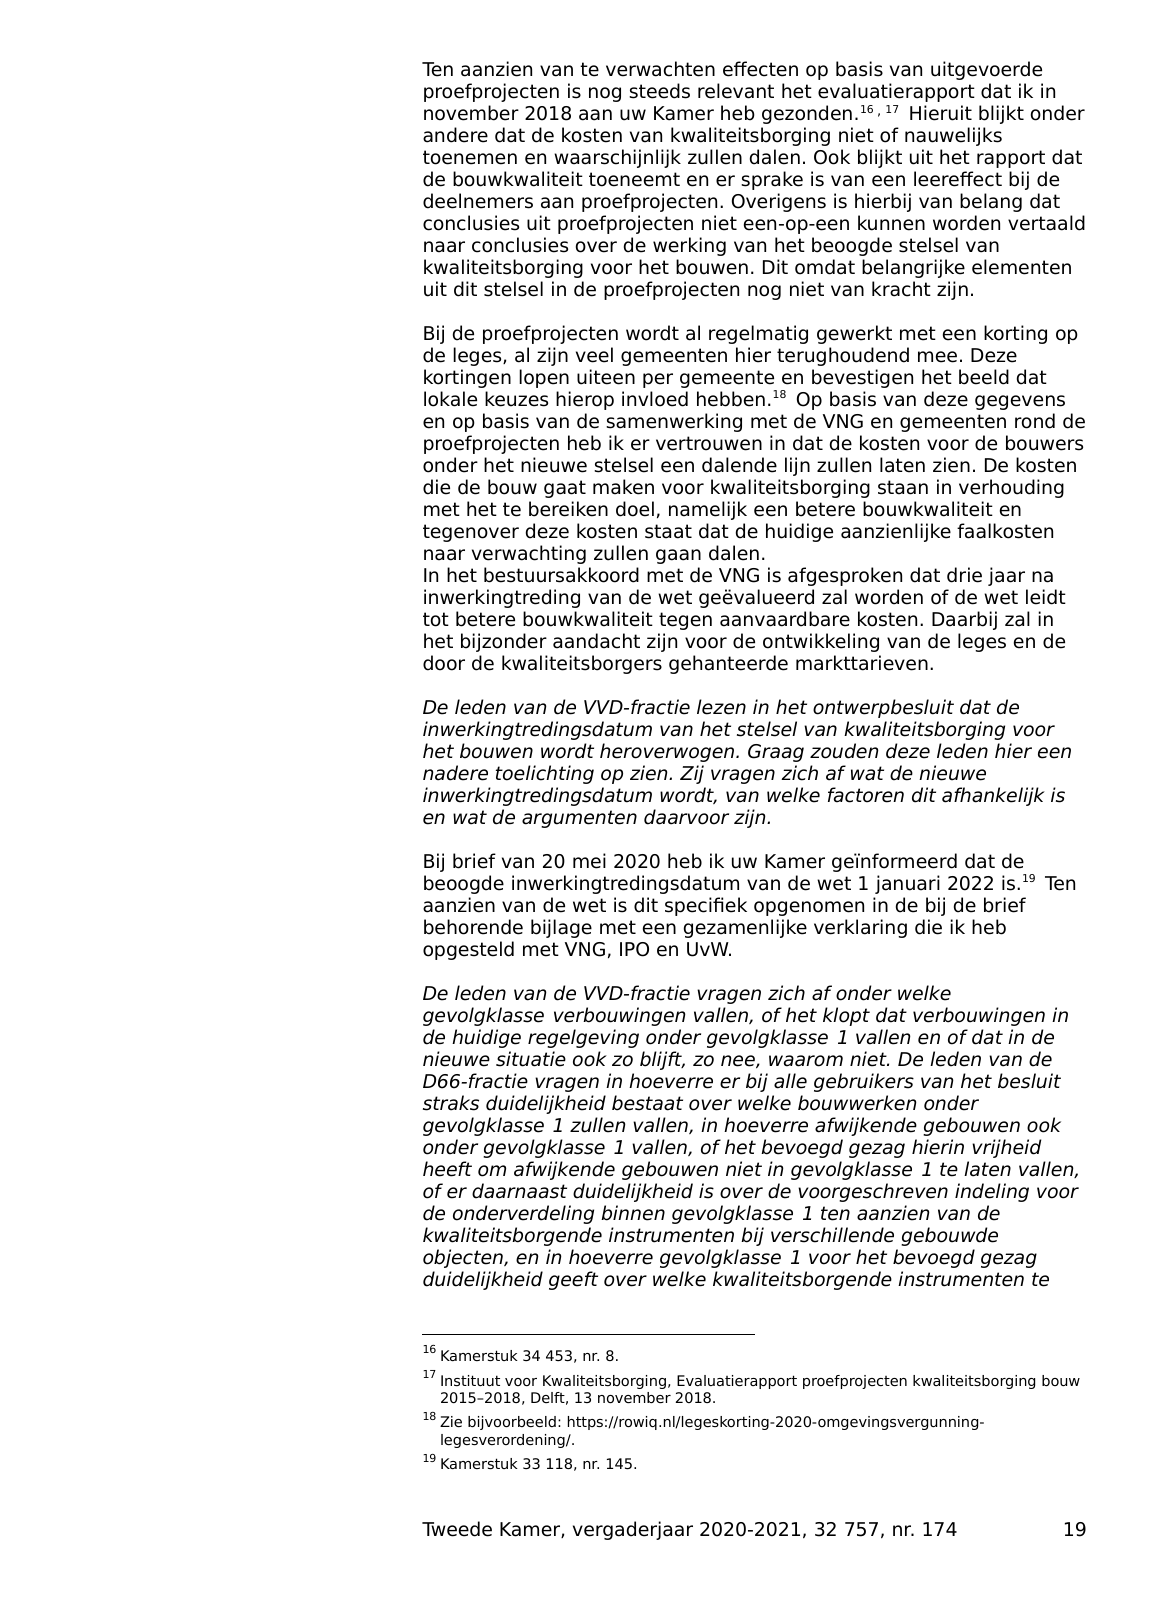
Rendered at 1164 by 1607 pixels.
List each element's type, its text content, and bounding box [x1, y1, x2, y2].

text Kamerstuk 33 118, nr. 145. [422, 1452, 1087, 1474]
text Zie bijvoorbeeld: https://rowiq.nl/legeskorting-2020-omgevingsvergunning-legesverordening/. [422, 1410, 1087, 1449]
text Instituut voor Kwaliteitsborging, Evaluatierapport proefprojecten kwaliteitsborging bouw 2015–2018, Delft, 13 november 2018. [422, 1368, 1087, 1407]
text De leden van de VVD-fractie vragen zich af onder welke gevolgklasse verbouwingen vallen, of het klopt dat verbouwingen in de huidige regelgeving onder gevolgklasse 1 vallen en of dat in de nieuwe situatie ook zo blijft, zo nee, waarom niet. De leden van de D66-fractie vragen in hoeverre er bij alle gebruikers van het besluit straks duidelijkheid bestaat over welke bouwwerken onder gevolgklasse 1 zullen vallen, in hoeverre afwijkende gebouwen ook onder gevolgklasse 1 vallen, of het bevoegd gezag hierin vrijheid heeft om afwijkende gebouwen niet in gevolgklasse 1 te laten vallen, of er daarnaast duidelijkheid is over de voorgeschreven indeling voor de onderverdeling binnen gevolgklasse 1 ten aanzien van de kwaliteitsborgende instrumenten bij verschillende gebouwde objecten, en in hoeverre gevolgklasse 1 voor het bevoegd gezag duidelijkheid geeft over welke kwaliteitsborgende instrumenten te [422, 983, 1087, 1291]
text Kamerstuk 34 453, nr. 8. [422, 1343, 1087, 1366]
text In het bestuursakkoord met de VNG is afgesproken dat drie jaar na inwerkingtreding van de wet geëvalueerd zal worden of de wet leidt tot betere bouwkwaliteit tegen aanvaardbare kosten. Daarbij zal in het bijzonder aandacht zijn voor de ontwikkeling van de leges en de door de kwaliteitsborgers gehanteerde markttarieven. [422, 565, 1087, 675]
text Ten aanzien van te verwachten effecten op basis van uitgevoerde proefprojecten is nog steeds relevant het evaluatierapport dat ik in november 2018 aan uw Kamer heb gezonden., Hieruit blijkt onder andere dat de kosten van kwaliteitsborging niet of nauwelijks toenemen en waarschijnlijk zullen dalen. Ook blijkt uit het rapport dat de bouwkwaliteit toeneemt en er sprake is van een leereffect bij de deelnemers aan proefprojecten. Overigens is hierbij van belang dat conclusies uit proefprojecten niet een-op-een kunnen worden vertaald naar conclusies over de werking van het beoogde stelsel van kwaliteitsborging voor het bouwen. Dit omdat belangrijke elementen uit dit stelsel in de proefprojecten nog niet van kracht zijn. [422, 59, 1087, 301]
text Bij de proefprojecten wordt al regelmatig gewerkt met een korting op de leges, al zijn veel gemeenten hier terughoudend mee. Deze kortingen lopen uiteen per gemeente en bevestigen het beeld dat lokale keuzes hierop invloed hebben. Op basis van deze gegevens en op basis van de samenwerking met de VNG en gemeenten rond de proefprojecten heb ik er vertrouwen in dat de kosten voor de bouwers onder het nieuwe stelsel een dalende lijn zullen laten zien. De kosten die de bouw gaat maken voor kwaliteitsborging staan in verhouding met het te bereiken doel, namelijk een betere bouwkwaliteit en tegenover deze kosten staat dat de huidige aanzienlijke faalkosten naar verwachting zullen gaan dalen. [422, 323, 1087, 565]
text De leden van de VVD-fractie lezen in het ontwerpbesluit dat de inwerkingtredingsdatum van het stelsel van kwaliteitsborging voor het bouwen wordt heroverwogen. Graag zouden deze leden hier een nadere toelichting op zien. Zij vragen zich af wat de nieuwe inwerkingtredingsdatum wordt, van welke factoren dit afhankelijk is en wat de argumenten daarvoor zijn. [422, 697, 1087, 829]
text Bij brief van 20 mei 2020 heb ik uw Kamer geïnformeerd dat de beoogde inwerkingtredingsdatum van de wet 1 januari 2022 is. Ten aanzien van de wet is dit specifiek opgenomen in de bij de brief behorende bijlage met een gezamenlijke verklaring die ik heb opgesteld met VNG, IPO en UvW. [422, 851, 1087, 961]
